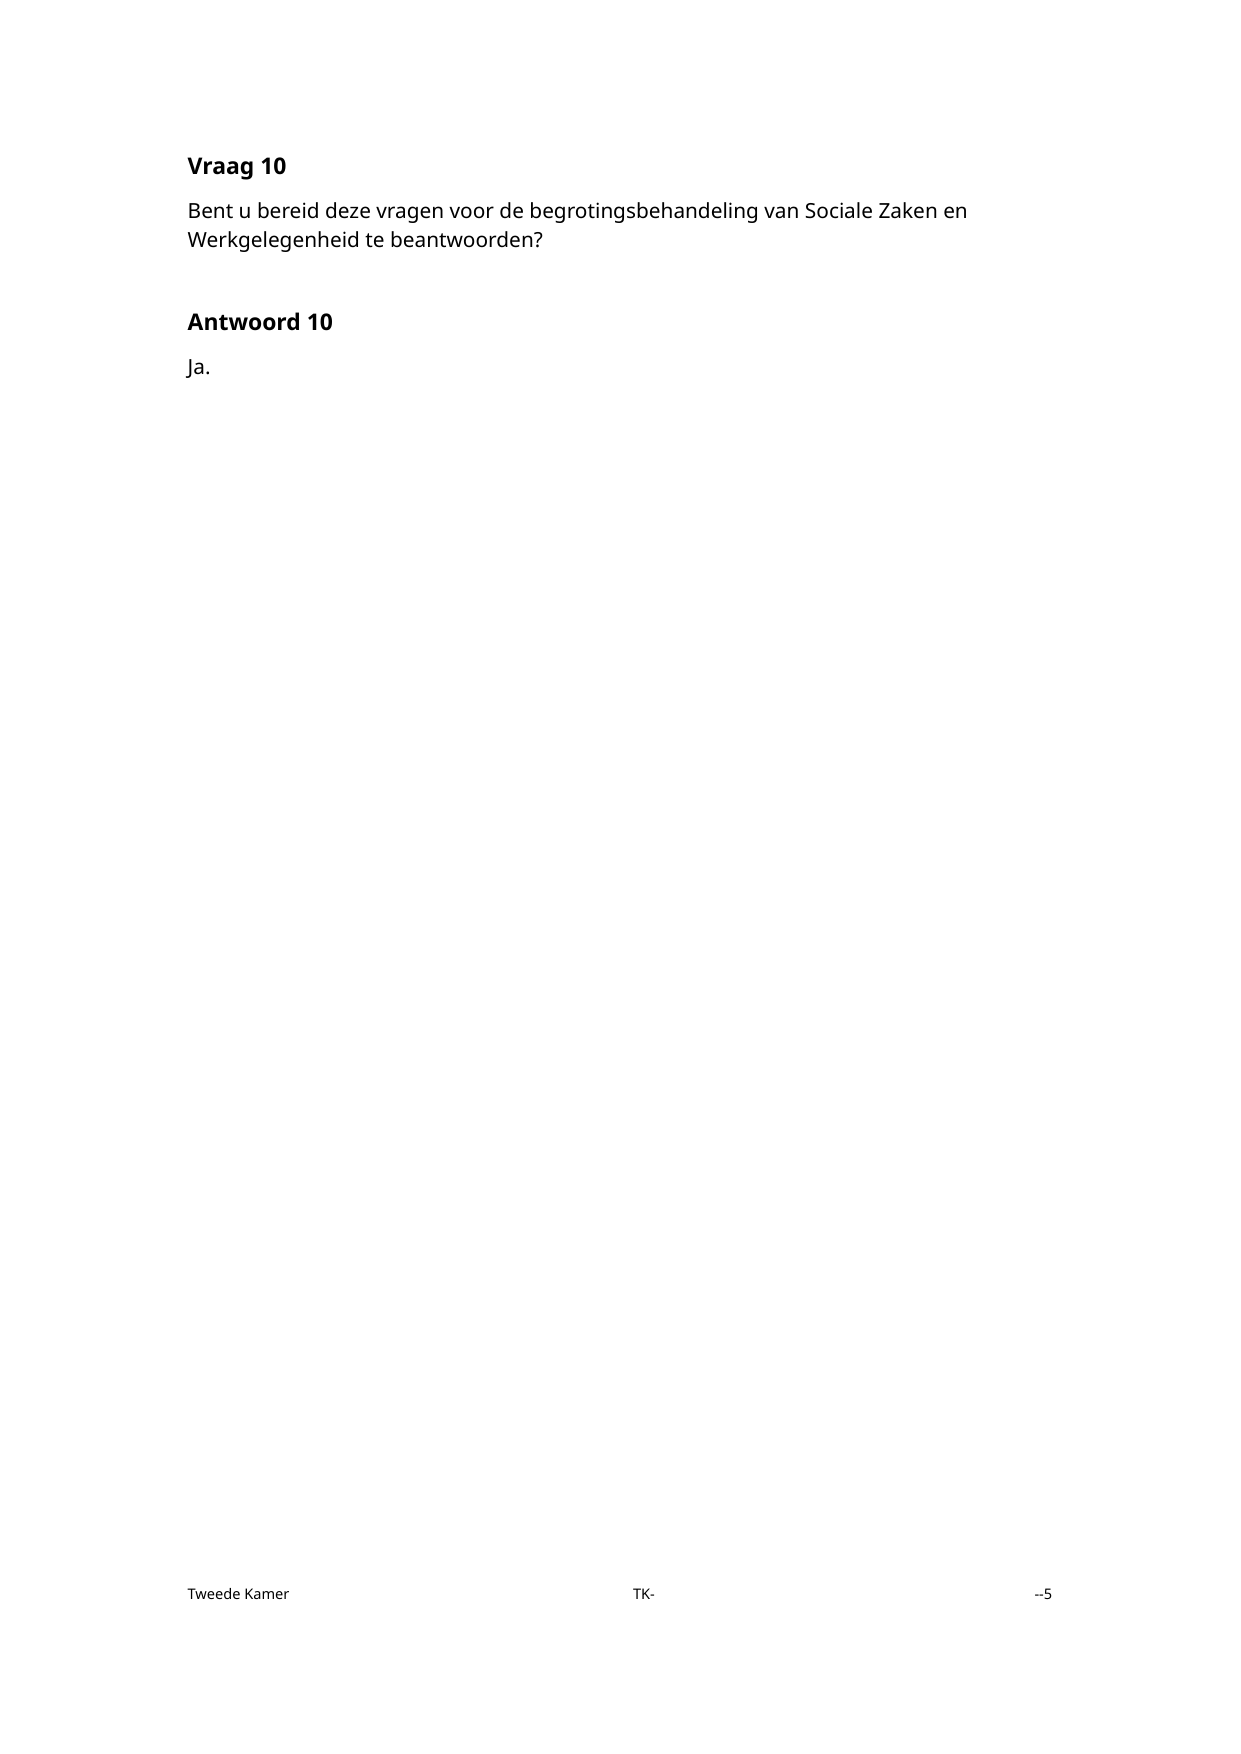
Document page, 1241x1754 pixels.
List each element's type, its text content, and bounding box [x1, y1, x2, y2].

subtitle Vraag 10 [187, 150, 1053, 181]
text Ja. [187, 352, 1053, 380]
text Bent u bereid deze vragen voor de begrotingsbehandeling van Sociale Zaken en Werkgelegenheid te beantwoorden? [187, 196, 1053, 253]
subtitle Antwoord 10 [187, 306, 1053, 337]
